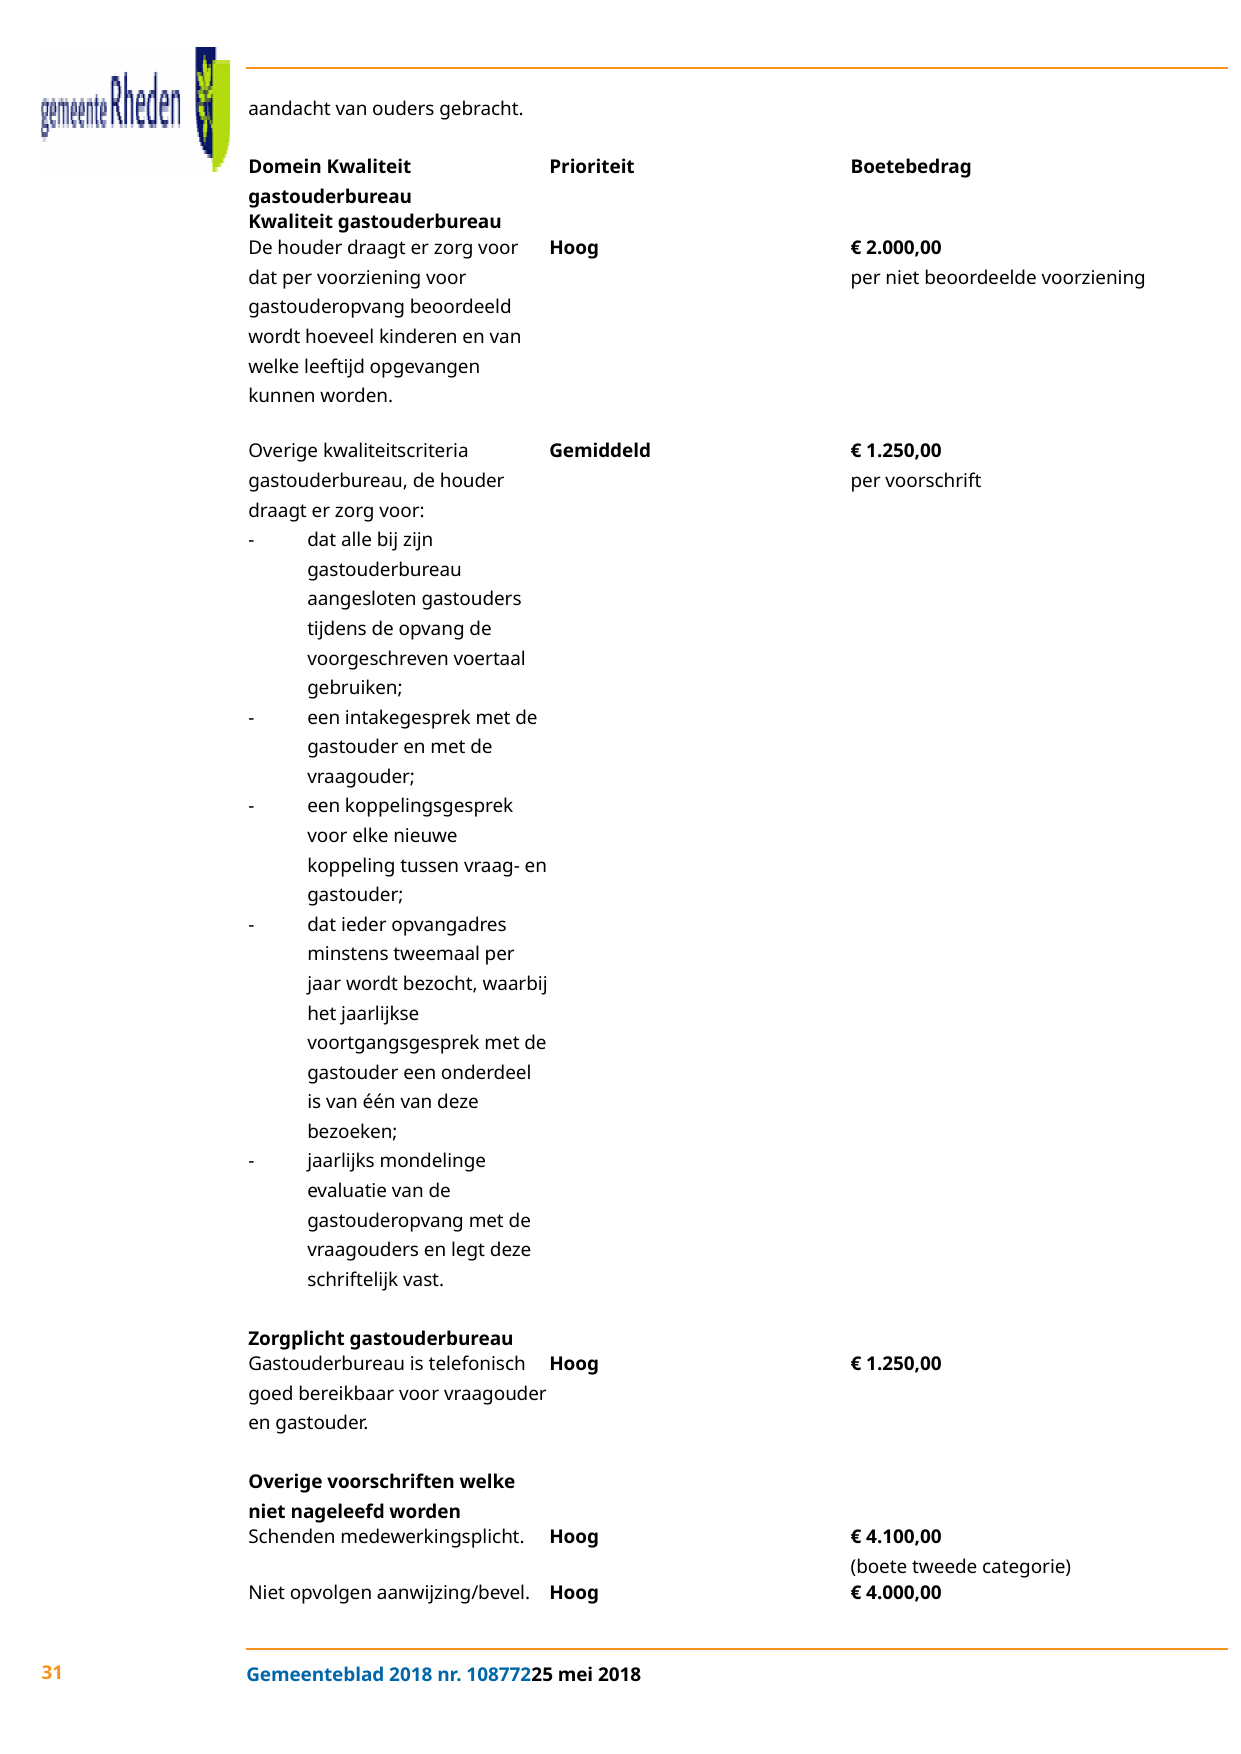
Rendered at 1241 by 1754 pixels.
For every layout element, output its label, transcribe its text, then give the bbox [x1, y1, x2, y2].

table_cell € 4.100,00 (boete tweede categorie) [850, 1524, 1152, 1579]
table_cell Hoog [549, 1524, 850, 1579]
table_cell Hoog [549, 1350, 850, 1435]
table_cell [549, 95, 850, 121]
table_cell Gemiddeld [549, 438, 850, 1292]
table_cell [850, 95, 1152, 121]
table_header Domein Kwaliteit gastouderbureau [248, 154, 549, 209]
table_cell De houder draagt er zorg voor dat per voorziening voor gastouderopvang beoordeeld wordt hoeveel kinderen en van welke leeftijd opgevangen kunnen worden. [248, 235, 549, 438]
table_cell Overige kwaliteitscriteria gastouderbureau, de houder draagt er zorg voor: dat alle bij zijn gastouderbureau aangesloten gastouders tijdens de opvang de voorgeschreven voertaal gebruiken; een intakegesprek met de gastouder en met de vraagouder; een koppelingsgesprek voor elke nieuwe koppeling tussen vraag- en gastouder; dat ieder opvangadres minstens tweemaal per jaar wordt bezocht, waarbij het jaarlijkse voortgangsgesprek met de gastouder een onderdeel is van één van deze bezoeken; jaarlijks mondelinge evaluatie van de gastouderopvang met de vraagouders en legt deze schriftelijk vast. [248, 438, 549, 1292]
table_cell Hoog [549, 235, 850, 438]
table_cell Hoog [549, 1579, 850, 1604]
table_cell € 1.250,00 [850, 1350, 1152, 1435]
table_cell Kwaliteit gastouderbureau [248, 209, 549, 234]
table_header Boetebedrag [850, 154, 1152, 209]
table_cell Schenden medewerkingsplicht. [248, 1524, 549, 1579]
picture [41, 47, 231, 172]
table_header Overige voorschriften welke niet nageleefd worden [248, 1468, 549, 1523]
table_header Prioriteit [549, 154, 850, 209]
table_cell Niet opvolgen aanwijzing/bevel. [248, 1579, 549, 1604]
table_cell € 2.000,00 per niet beoordeelde voorziening [850, 235, 1152, 438]
table_cell Gastouderbureau is telefonisch goed bereikbaar voor vraagouder en gastouder. [248, 1350, 549, 1435]
table_cell aandacht van ouders gebracht. [248, 95, 549, 121]
table_cell € 4.000,00 [850, 1579, 1152, 1604]
table_header Zorgplicht gastouderbureau [248, 1325, 549, 1350]
table_cell € 1.250,00 per voorschrift [850, 438, 1152, 1292]
